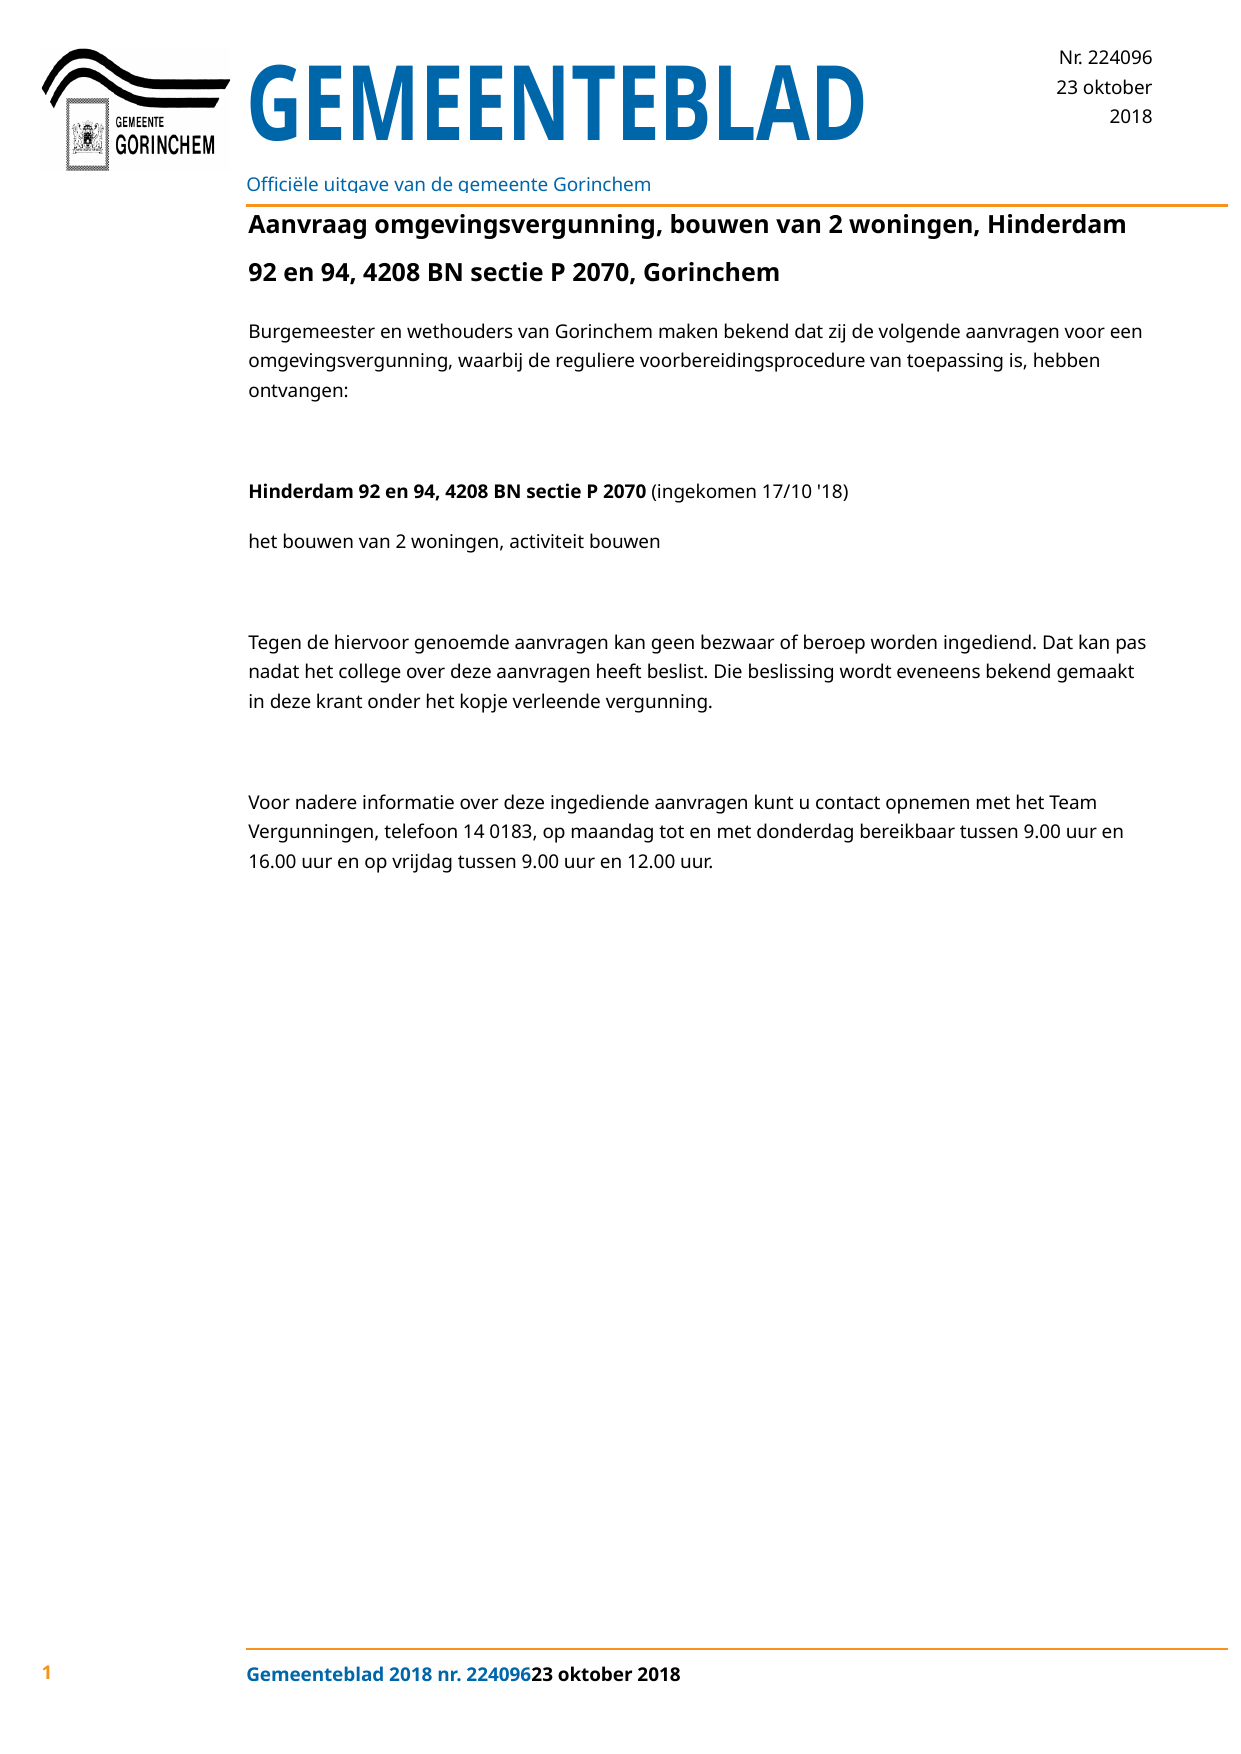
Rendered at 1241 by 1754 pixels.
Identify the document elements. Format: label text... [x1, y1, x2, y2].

picture [41, 47, 231, 172]
text Burgemeester en wethouders van Gorinchem maken bekend dat zij de volgende aanvragen voor een omgevingsvergunning, waarbij de reguliere voorbereidingsprocedure van toepassing is, hebben ontvangen: [248, 318, 1152, 403]
text Hinderdam 92 en 94, 4208 BN sectie P 2070 (ingekomen 17/10 '18) [248, 478, 1152, 504]
text Voor nadere informatie over deze ingediende aanvragen kunt u contact opnemen met het Team Vergunningen, telefoon 14 0183, op maandag tot en met donderdag bereikbaar tussen 9.00 uur en 16.00 uur en op vrijdag tussen 9.00 uur en 12.00 uur. [248, 789, 1152, 874]
text Aanvraag omgevingsvergunning, bouwen van 2 woningen, Hinderdam 92 en 94, 4208 BN sectie P 2070, Gorinchem [248, 207, 1152, 288]
text het bouwen van 2 woningen, activiteit bouwen [248, 528, 1152, 554]
text Tegen de hiervoor genoemde aanvragen kan geen bezwaar of beroep worden ingediend. Dat kan pas nadat het college over deze aanvragen heeft beslist. Die beslissing wordt eveneens bekend gemaakt in deze krant onder het kopje verleende vergunning. [248, 629, 1152, 714]
